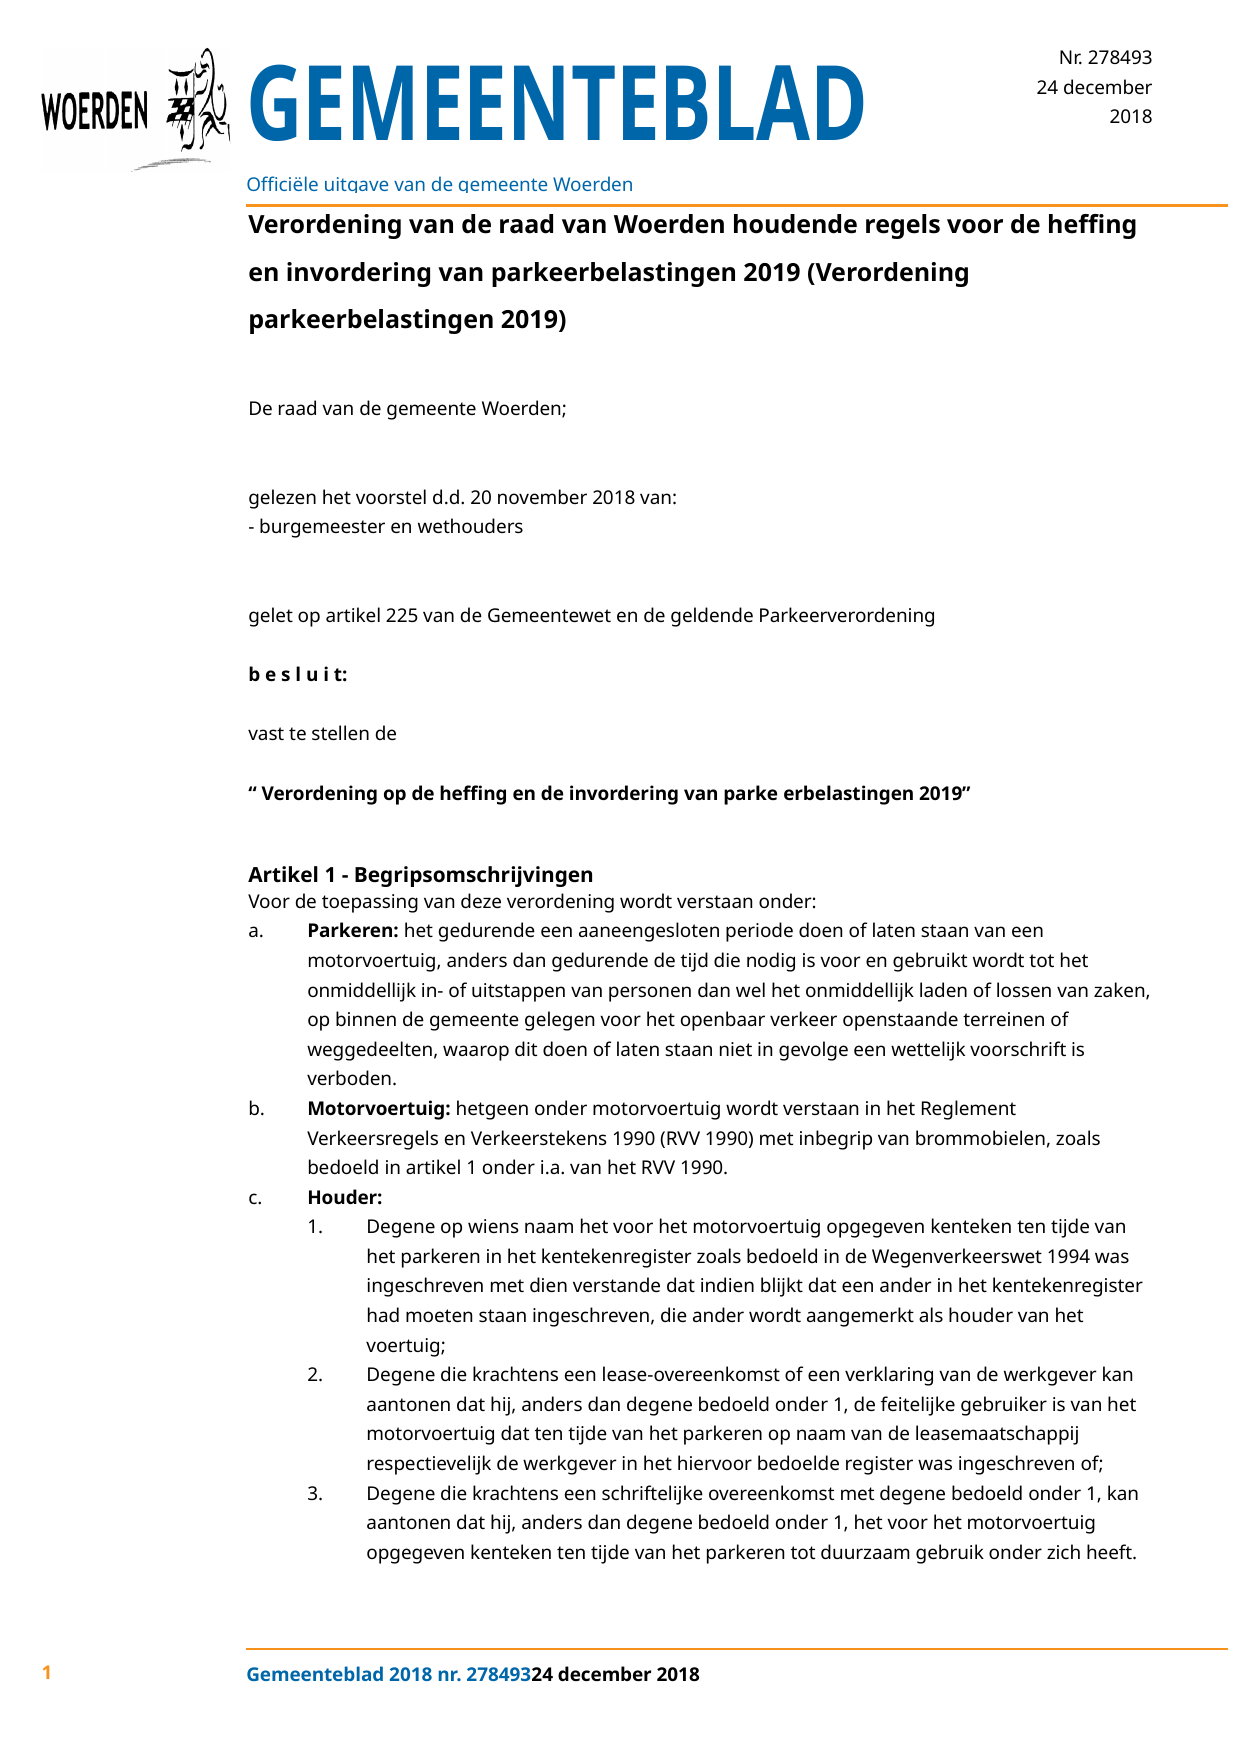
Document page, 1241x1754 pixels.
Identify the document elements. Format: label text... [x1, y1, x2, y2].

list Houder: [248, 1184, 1152, 1210]
text b e s l u i t: [248, 661, 1152, 687]
text Artikel 1 - Begripsomschrijvingen [248, 860, 1152, 888]
text - burgemeester en wethouders [248, 513, 1152, 539]
text vast te stellen de [248, 721, 1152, 746]
list Degene die krachtens een schriftelijke overeenkomst met degene bedoeld onder 1, kan aantonen dat hij, anders dan degene bedoeld onder 1, het voor het motorvoertuig opgegeven kenteken ten tijde van het parkeren tot duurzaam gebruik onder zich heeft. [307, 1480, 1152, 1565]
text “ Verordening op de heffing en de invordering van parke erbelastingen 2019” [248, 780, 1152, 805]
list Degene die krachtens een lease-overeenkomst of een verklaring van de werkgever kan aantonen dat hij, anders dan degene bedoeld onder 1, de feitelijke gebruiker is van het motorvoertuig dat ten tijde van het parkeren op naam van de leasemaatschappij respectievelijk de werkgever in het hiervoor bedoelde register was ingeschreven of; [307, 1361, 1152, 1476]
text De raad van de gemeente Woerden; [248, 395, 1152, 421]
text Voor de toepassing van deze verordening wordt verstaan onder: [248, 888, 1152, 914]
picture [41, 47, 231, 172]
text Verordening van de raad van Woerden houdende regels voor de heffing en invordering van parkeerbelastingen 2019 (Verordening parkeerbelastingen 2019) [248, 207, 1152, 336]
text gelet op artikel 225 van de Gemeentewet en de geldende Parkeerverordening [248, 602, 1152, 628]
list Degene op wiens naam het voor het motorvoertuig opgegeven kenteken ten tijde van het parkeren in het kentekenregister zoals bedoeld in de Wegenverkeerswet 1994 was ingeschreven met dien verstande dat indien blijkt dat een ander in het kentekenregister had moeten staan ingeschreven, die ander wordt aangemerkt als houder van het voertuig; [307, 1213, 1152, 1358]
list Motorvoertuig: hetgeen onder motorvoertuig wordt verstaan in het Reglement Verkeersregels en Verkeerstekens 1990 (RVV 1990) met inbegrip van brommobielen, zoals bedoeld in artikel 1 onder i.a. van het RVV 1990. [248, 1095, 1152, 1180]
list Parkeren: het gedurende een aaneengesloten periode doen of laten staan van een motorvoertuig, anders dan gedurende de tijd die nodig is voor en gebruikt wordt tot het onmiddellijk in- of uitstappen van personen dan wel het onmiddellijk laden of lossen van zaken, op binnen de gemeente gelegen voor het openbaar verkeer openstaande terreinen of weggedeelten, waarop dit doen of laten staan niet in gevolge een wettelijk voorschrift is verboden. [248, 918, 1152, 1091]
text gelezen het voorstel d.d. 20 november 2018 van: [248, 484, 1152, 509]
